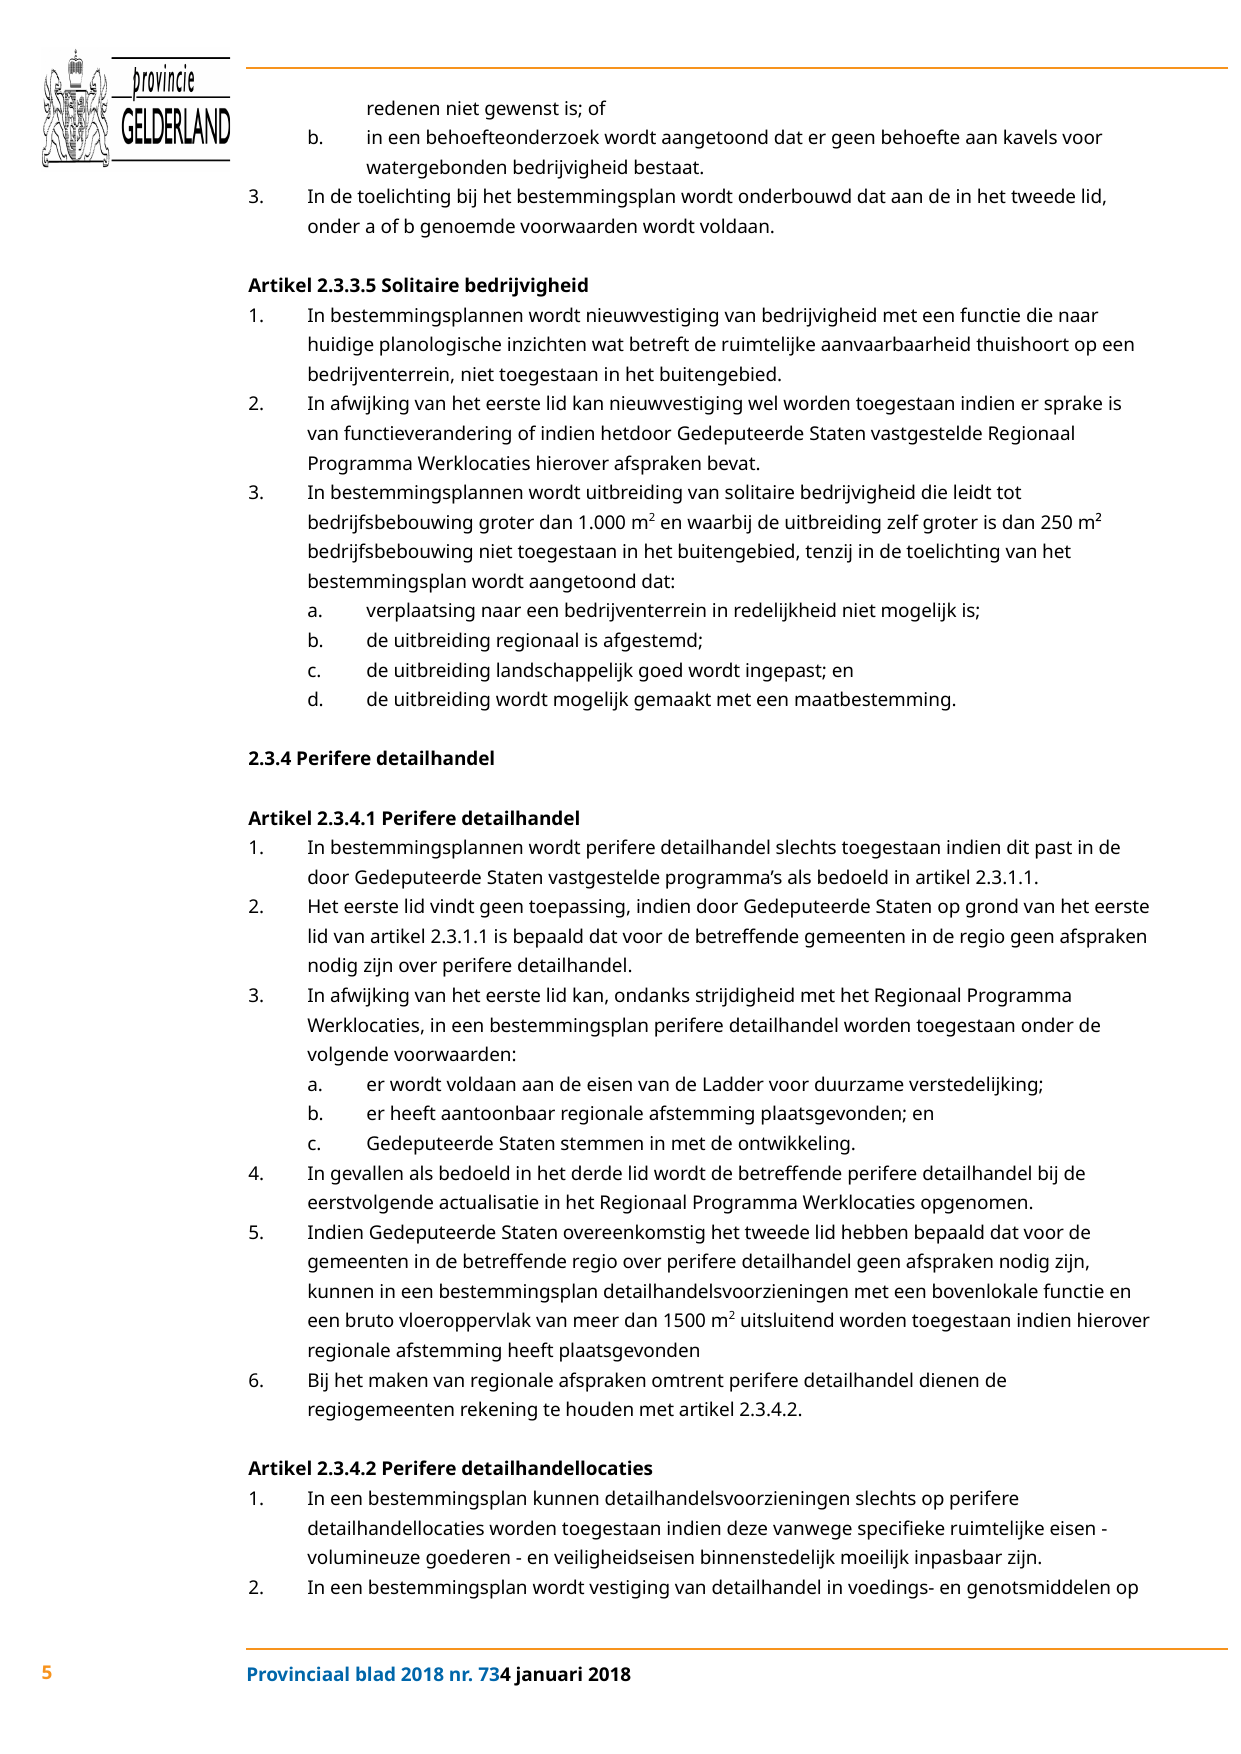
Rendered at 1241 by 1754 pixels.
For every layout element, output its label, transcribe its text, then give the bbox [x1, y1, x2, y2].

list Indien Gedeputeerde Staten overeenkomstig het tweede lid hebben bepaald dat voor de gemeenten in de betreffende regio over perifere detailhandel geen afspraken nodig zijn, kunnen in een bestemmingsplan detailhandelsvoorzieningen met een bovenlokale functie en een bruto vloeroppervlak van meer dan 1500 m2 uitsluitend worden toegestaan indien hierover regionale afstemming heeft plaatsgevonden [248, 1219, 1152, 1363]
text Artikel 2.3.4.2 Perifere detailhandellocaties [248, 1456, 1152, 1481]
list In afwijking van het eerste lid kan, ondanks strijdigheid met het Regionaal Programma Werklocaties, in een bestemmingsplan perifere detailhandel worden toegestaan onder de volgende voorwaarden: [248, 982, 1152, 1067]
list verplaatsing naar een bedrijventerrein in redelijkheid niet mogelijk is; [307, 598, 1152, 623]
list In een bestemmingsplan wordt vestiging van detailhandel in voedings- en genotsmiddelen op [248, 1574, 1152, 1600]
list de uitbreiding landschappelijk goed wordt ingepast; en [307, 657, 1152, 683]
picture [41, 47, 231, 172]
list er wordt voldaan aan de eisen van de Ladder voor duurzame verstedelijking; [307, 1071, 1152, 1097]
text Artikel 2.3.4.1 Perifere detailhandel [248, 805, 1152, 831]
list Bij het maken van regionale afspraken omtrent perifere detailhandel dienen de regiogemeenten rekening te houden met artikel 2.3.4.2. [248, 1367, 1152, 1422]
list In bestemmingsplannen wordt uitbreiding van solitaire bedrijvigheid die leidt tot bedrijfsbebouwing groter dan 1.000 m2 en waarbij de uitbreiding zelf groter is dan 250 m² bedrijfsbebouwing niet toegestaan in het buitengebied, tenzij in de toelichting van het bestemmingsplan wordt aangetoond dat: [248, 479, 1152, 594]
list er heeft aantoonbaar regionale afstemming plaatsgevonden; en [307, 1101, 1152, 1126]
list de uitbreiding regionaal is afgestemd; [307, 627, 1152, 653]
list In bestemmingsplannen wordt perifere detailhandel slechts toegestaan indien dit past in de door Gedeputeerde Staten vastgestelde programma’s als bedoeld in artikel 2.3.1.1. [248, 834, 1152, 890]
list In de toelichting bij het bestemmingsplan wordt onderbouwd dat aan de in het tweede lid, onder a of b genoemde voorwaarden wordt voldaan. [248, 183, 1152, 239]
list In bestemmingsplannen wordt nieuwvestiging van bedrijvigheid met een functie die naar huidige planologische inzichten wat betreft de ruimtelijke aanvaarbaarheid thuishoort op een bedrijventerrein, niet toegestaan in het buitengebied. [248, 302, 1152, 387]
list Gedeputeerde Staten stemmen in met de ontwikkeling. [307, 1130, 1152, 1156]
list In afwijking van het eerste lid kan nieuwvestiging wel worden toegestaan indien er sprake is van functieverandering of indien hetdoor Gedeputeerde Staten vastgestelde Regionaal Programma Werklocaties hierover afspraken bevat. [248, 391, 1152, 476]
text Artikel 2.3.3.5 Solitaire bedrijvigheid [248, 272, 1152, 298]
text 2.3.4 Perifere detailhandel [248, 746, 1152, 771]
list de uitbreiding wordt mogelijk gemaakt met een maatbestemming. [307, 686, 1152, 712]
list redenen niet gewenst is; of [307, 95, 1152, 121]
list Het eerste lid vindt geen toepassing, indien door Gedeputeerde Staten op grond van het eerste lid van artikel 2.3.1.1 is bepaald dat voor de betreffende gemeenten in de regio geen afspraken nodig zijn over perifere detailhandel. [248, 893, 1152, 978]
list in een behoefteonderzoek wordt aangetoond dat er geen behoefte aan kavels voor watergebonden bedrijvigheid bestaat. [307, 124, 1152, 180]
list In een bestemmingsplan kunnen detailhandelsvoorzieningen slechts op perifere detailhandellocaties worden toegestaan indien deze vanwege specifieke ruimtelijke eisen - volumineuze goederen - en veiligheidseisen binnenstedelijk moeilijk inpasbaar zijn. [248, 1485, 1152, 1570]
list In gevallen als bedoeld in het derde lid wordt de betreffende perifere detailhandel bij de eerstvolgende actualisatie in het Regionaal Programma Werklocaties opgenomen. [248, 1160, 1152, 1215]
